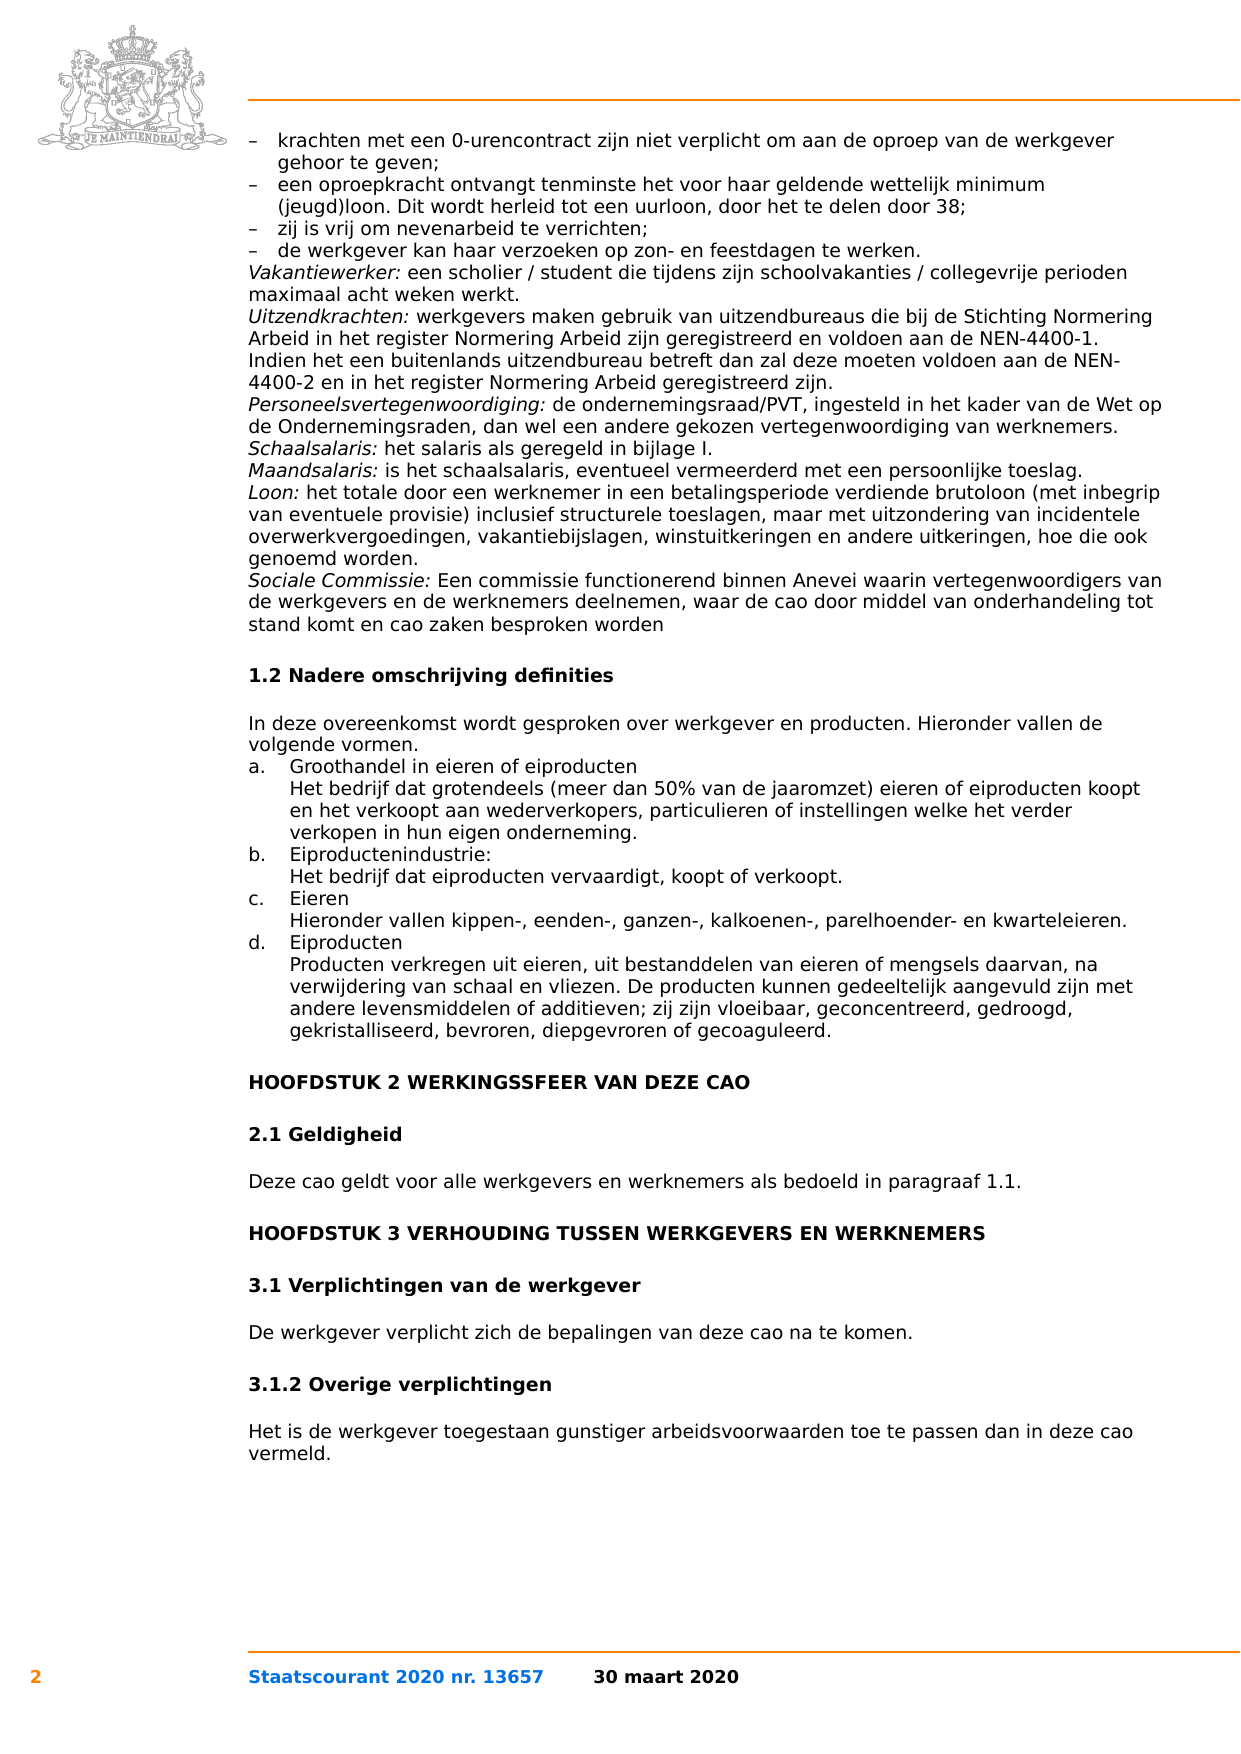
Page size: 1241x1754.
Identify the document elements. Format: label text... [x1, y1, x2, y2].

picture [38, 25, 227, 150]
text Vakantiewerker: een scholier / student die tijdens zijn schoolvakanties / collegevrije perioden maximaal acht weken werkt. [248, 262, 1163, 306]
subtitle HOOFDSTUK 2 WERKINGSSFEER VAN DEZE CAO [248, 1072, 1163, 1094]
subtitle 1.2 Nadere omschrijving definities [248, 665, 1163, 687]
text d. Eiproducten [248, 932, 1163, 954]
text – de werkgever kan haar verzoeken op zon- en feestdagen te werken. [248, 240, 1163, 262]
text – een oproepkracht ontvangt tenminste het voor haar geldende wettelijk minimum (jeugd)loon. Dit wordt herleid tot een uurloon, door het te delen door 38; [248, 174, 1163, 218]
text Deze cao geldt voor alle werkgevers en werknemers als bedoeld in paragraaf 1.1. [248, 1171, 1163, 1193]
text Sociale Commissie: Een commissie functionerend binnen Anevei waarin vertegenwoordigers van de werkgevers en de werknemers deelnemen, waar de cao door middel van onderhandeling tot stand komt en cao zaken besproken worden [248, 569, 1163, 635]
text Het bedrijf dat eiproducten vervaardigt, koopt of verkoopt. [289, 866, 1163, 888]
text Schaalsalaris: het salaris als geregeld in bijlage I. [248, 438, 1163, 459]
text Maandsalaris: is het schaalsalaris, eventueel vermeerderd met een persoonlijke toeslag. [248, 459, 1163, 482]
subtitle HOOFDSTUK 3 VERHOUDING TUSSEN WERKGEVERS EN WERKNEMERS [248, 1223, 1163, 1245]
subtitle 2.1 Geldigheid [248, 1124, 1163, 1146]
text Hieronder vallen kippen-, eenden-, ganzen-, kalkoenen-, parelhoender- en kwarteleieren. [289, 910, 1163, 932]
text De werkgever verplicht zich de bepalingen van deze cao na te komen. [248, 1322, 1163, 1344]
text Uitzendkrachten: werkgevers maken gebruik van uitzendbureaus die bij de Stichting Normering Arbeid in het register Normering Arbeid zijn geregistreerd en voldoen aan de NEN-4400-1. Indien het een buitenlands uitzendbureau betreft dan zal deze moeten voldoen aan de NEN-4400-2 en in het register Normering Arbeid geregistreerd zijn. [248, 306, 1163, 394]
text Personeelsvertegenwoordiging: de ondernemingsraad/PVT, ingesteld in het kader van de Wet op de Ondernemingsraden, dan wel een andere gekozen vertegenwoordiging van werknemers. [248, 394, 1163, 438]
text b. Eiproductenindustrie: [248, 844, 1163, 866]
text Producten verkregen uit eieren, uit bestanddelen van eieren of mengsels daarvan, na verwijdering van schaal en vliezen. De producten kunnen gedeeltelijk aangevuld zijn met andere levensmiddelen of additieven; zij zijn vloeibaar, geconcentreerd, gedroogd, gekristalliseerd, bevroren, diepgevroren of gecoaguleerd. [289, 954, 1163, 1042]
subtitle 3.1.2 Overige verplichtingen [248, 1374, 1163, 1396]
text Loon: het totale door een werknemer in een betalingsperiode verdiende brutoloon (met inbegrip van eventuele provisie) inclusief structurele toeslagen, maar met uitzondering van incidentele overwerkvergoedingen, vakantiebijslagen, winstuitkeringen en andere uitkeringen, hoe die ook genoemd worden. [248, 482, 1163, 569]
text – krachten met een 0-urencontract zijn niet verplicht om aan de oproep van de werkgever gehoor te geven; [248, 130, 1163, 174]
text In deze overeenkomst wordt gesproken over werkgever en producten. Hieronder vallen de volgende vormen. [248, 712, 1163, 756]
text c. Eieren [248, 888, 1163, 910]
text Het bedrijf dat grotendeels (meer dan 50% van de jaaromzet) eieren of eiproducten koopt en het verkoopt aan wederverkopers, particulieren of instellingen welke het verder verkopen in hun eigen onderneming. [289, 778, 1163, 844]
text – zij is vrij om nevenarbeid te verrichten; [248, 218, 1163, 240]
text Het is de werkgever toegestaan gunstiger arbeidsvoorwaarden toe te passen dan in deze cao vermeld. [248, 1421, 1163, 1465]
subtitle 3.1 Verplichtingen van de werkgever [248, 1275, 1163, 1297]
text a. Groothandel in eieren of eiproducten [248, 756, 1163, 778]
